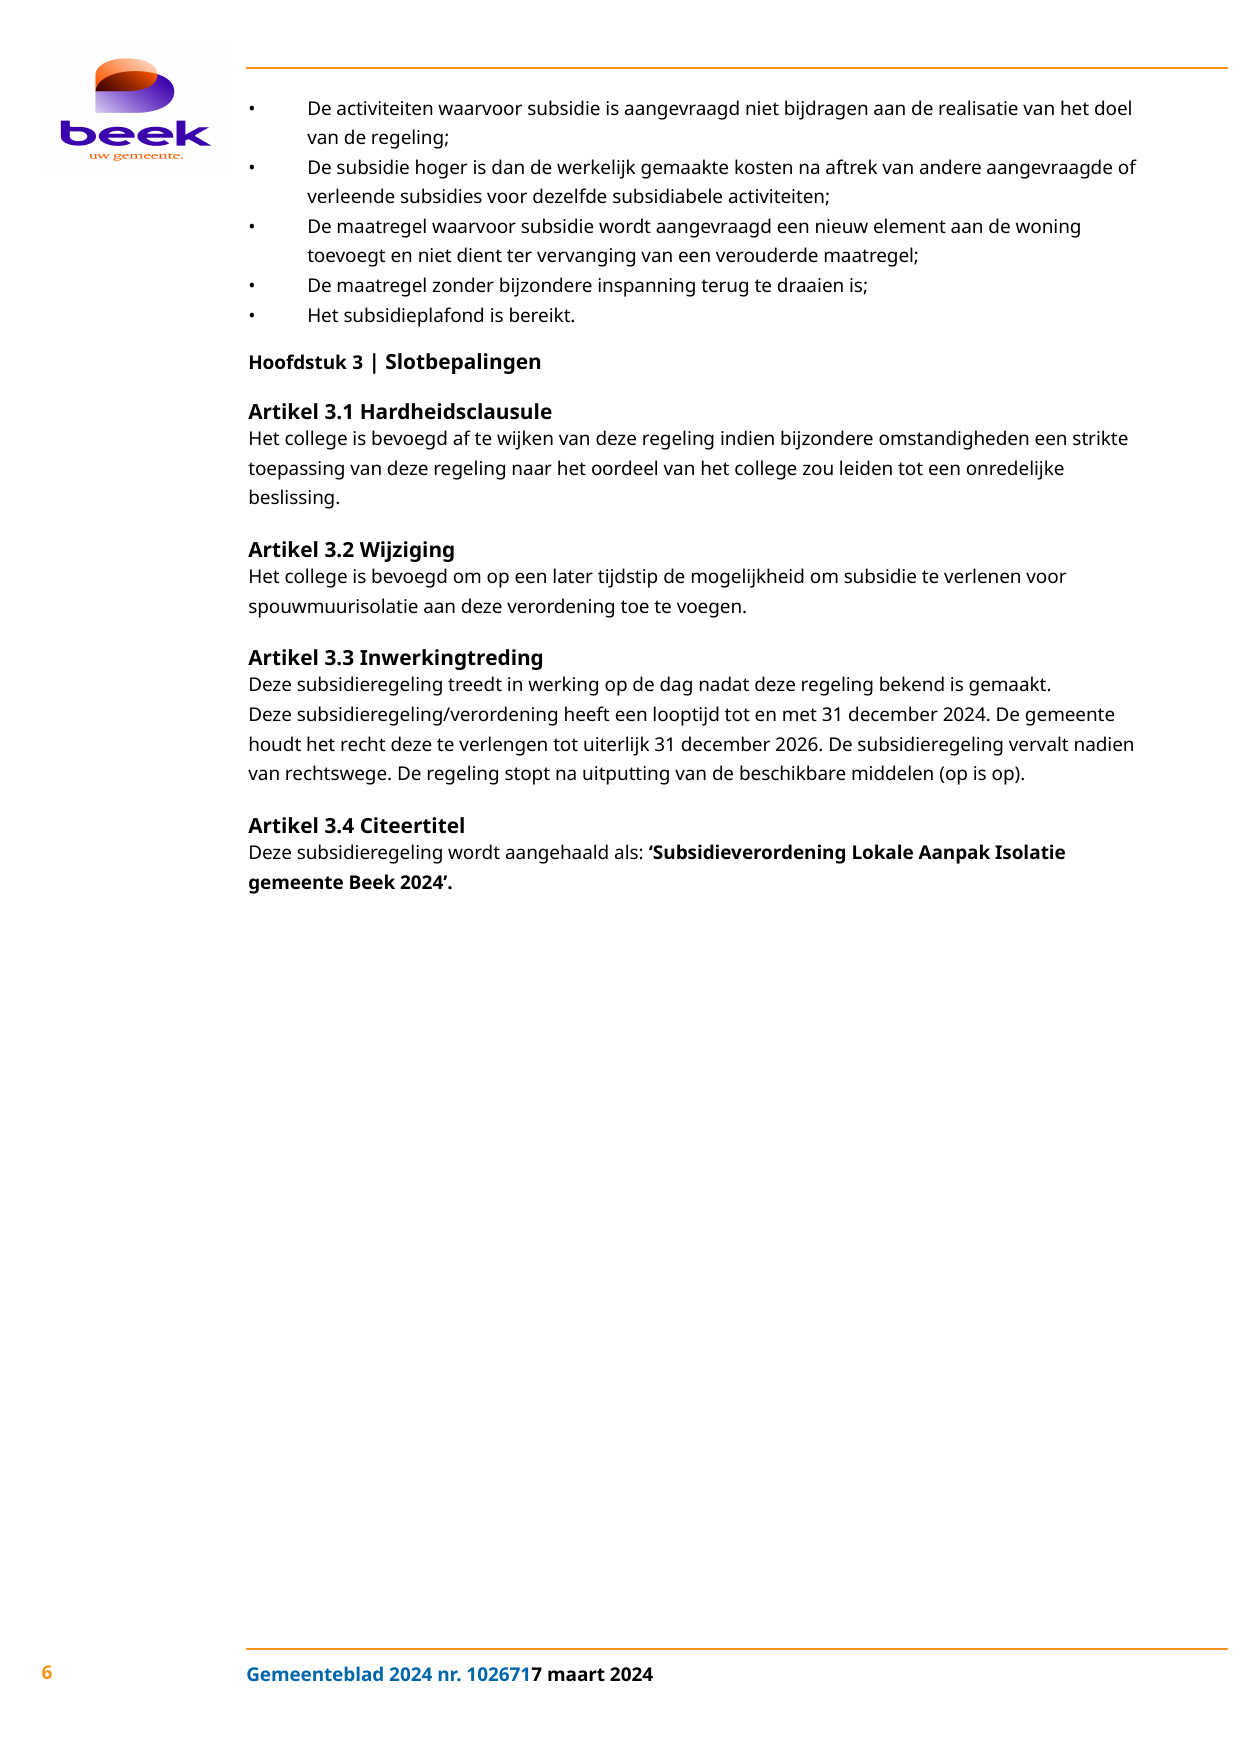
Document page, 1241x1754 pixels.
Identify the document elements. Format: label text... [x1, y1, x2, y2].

text Artikel 3.1 Hardheidsclausule [248, 397, 1152, 425]
text Deze subsidieregeling/verordening heeft een looptijd tot en met 31 december 2024. De gemeente houdt het recht deze te verlengen tot uiterlijk 31 december 2026. De subsidieregeling vervalt nadien van rechtswege. De regeling stopt na uitputting van de beschikbare middelen (op is op). [248, 701, 1152, 786]
list De subsidie hoger is dan de werkelijk gemaakte kosten na aftrek van andere aangevraagde of verleende subsidies voor dezelfde subsidiabele activiteiten; [248, 154, 1152, 209]
text Deze subsidieregeling treedt in werking op de dag nadat deze regeling bekend is gemaakt. [248, 672, 1152, 697]
list De maatregel zonder bijzondere inspanning terug te draaien is; [248, 272, 1152, 298]
picture [41, 47, 231, 172]
text Het college is bevoegd om op een later tijdstip de mogelijkheid om subsidie te verlenen voor spouwmuurisolatie aan deze verordening toe te voegen. [248, 563, 1152, 618]
text Hoofdstuk 3 | Slotbepalingen [248, 347, 1152, 376]
text Deze subsidieregeling wordt aangehaald als: ‘Subsidieverordening Lokale Aanpak Isolatie gemeente Beek 2024’. [248, 839, 1152, 894]
list Het subsidieplafond is bereikt. [248, 302, 1152, 328]
list De activiteiten waarvoor subsidie is aangevraagd niet bijdragen aan de realisatie van het doel van de regeling; [248, 95, 1152, 150]
text Artikel 3.2 Wijziging [248, 535, 1152, 563]
text Het college is bevoegd af te wijken van deze regeling indien bijzondere omstandigheden een strikte toepassing van deze regeling naar het oordeel van het college zou leiden tot een onredelijke beslissing. [248, 425, 1152, 510]
list De maatregel waarvoor subsidie wordt aangevraagd een nieuw element aan de woning toevoegt en niet dient ter vervanging van een verouderde maatregel; [248, 213, 1152, 268]
text Artikel 3.3 Inwerkingtreding [248, 643, 1152, 672]
text Artikel 3.4 Citeertitel [248, 811, 1152, 839]
